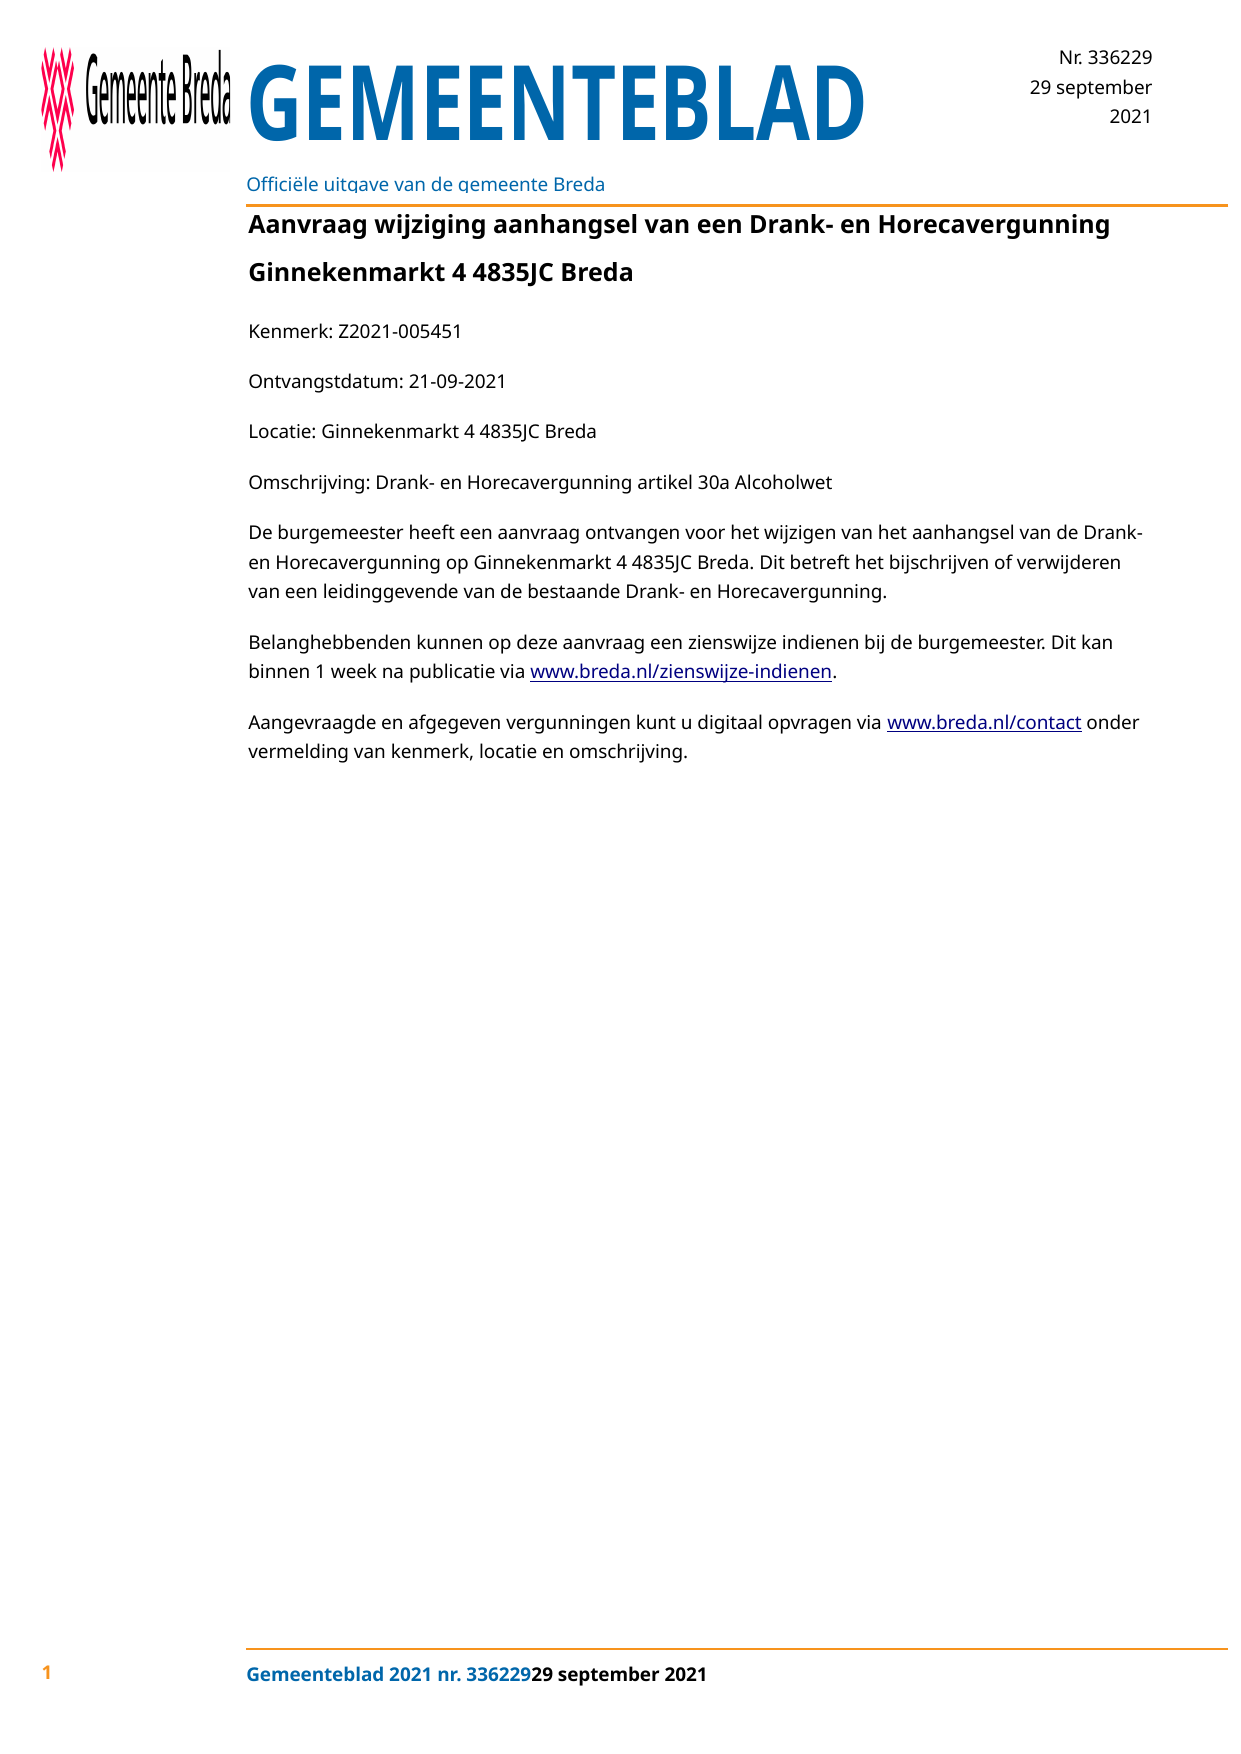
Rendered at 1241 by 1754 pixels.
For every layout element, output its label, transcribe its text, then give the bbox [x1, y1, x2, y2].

text Belanghebbenden kunnen op deze aanvraag een zienswijze indienen bij de burgemeester. Dit kan binnen 1 week na publicatie via www.breda.nl/zienswijze-indienen. [248, 629, 1152, 684]
text Omschrijving: Drank- en Horecavergunning artikel 30a Alcoholwet [248, 469, 1152, 495]
text De burgemeester heeft een aanvraag ontvangen voor het wijzigen van het aanhangsel van de Drank- en Horecavergunning op Ginnekenmarkt 4 4835JC Breda. Dit betreft het bijschrijven of verwijderen van een leidinggevende van de bestaande Drank- en Horecavergunning. [248, 519, 1152, 604]
text Aangevraagde en afgegeven vergunningen kunt u digitaal opvragen via www.breda.nl/contact onder vermelding van kenmerk, locatie en omschrijving. [248, 709, 1152, 764]
text Locatie: Ginnekenmarkt 4 4835JC Breda [248, 419, 1152, 444]
text Aanvraag wijziging aanhangsel van een Drank- en Horecavergunning Ginnekenmarkt 4 4835JC Breda [248, 207, 1152, 288]
picture [41, 47, 231, 172]
text Kenmerk: Z2021-005451 [248, 318, 1152, 344]
text Ontvangstdatum: 21-09-2021 [248, 368, 1152, 394]
